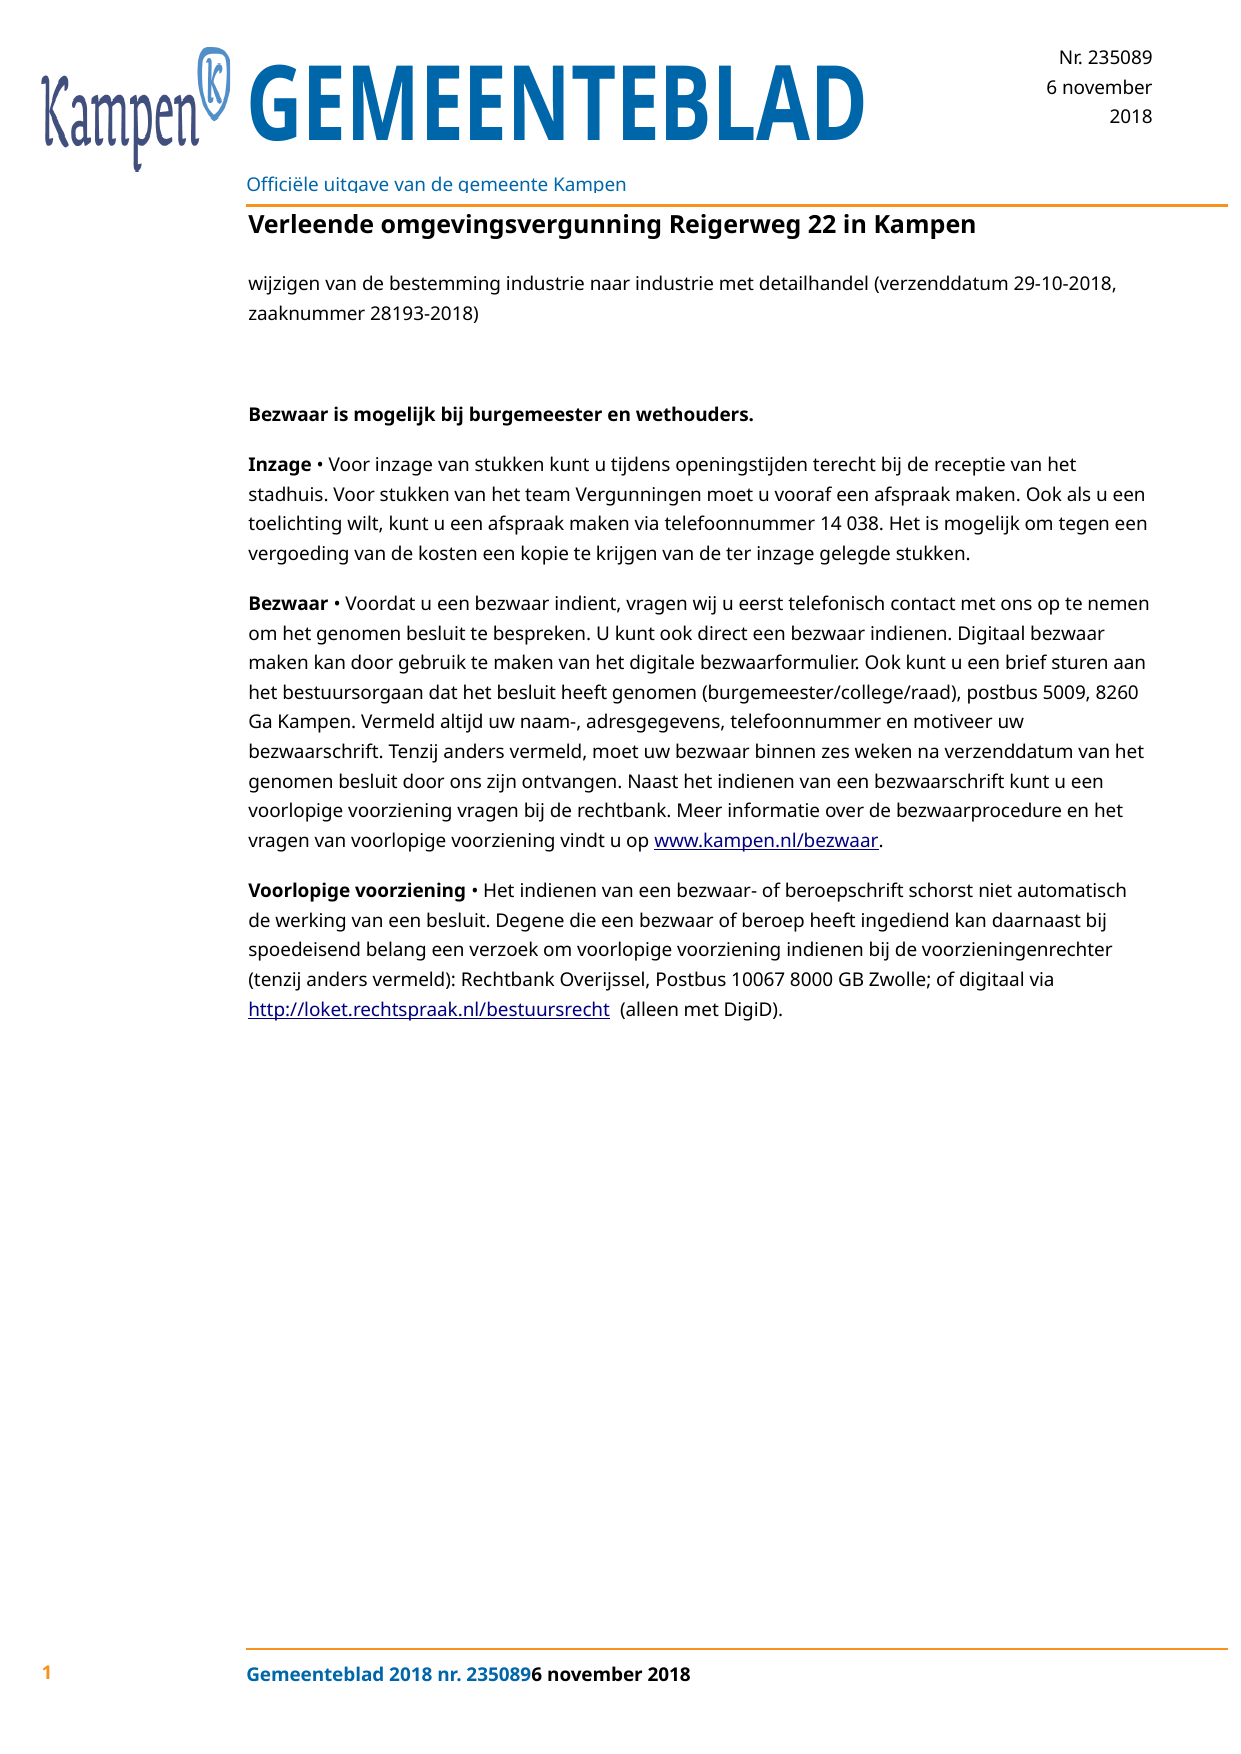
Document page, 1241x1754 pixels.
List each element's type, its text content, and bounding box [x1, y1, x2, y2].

text Bezwaar • Voordat u een bezwaar indient, vragen wij u eerst telefonisch contact met ons op te nemen om het genomen besluit te bespreken. U kunt ook direct een bezwaar indienen. Digitaal bezwaar maken kan door gebruik te maken van het digitale bezwaarformulier. Ook kunt u een brief sturen aan het bestuursorgaan dat het besluit heeft genomen (burgemeester/college/raad), postbus 5009, 8260 Ga Kampen. Vermeld altijd uw naam-, adresgegevens, telefoonnummer en motiveer uw bezwaarschrift. Tenzij anders vermeld, moet uw bezwaar binnen zes weken na verzenddatum van het genomen besluit door ons zijn ontvangen. Naast het indienen van een bezwaarschrift kunt u een voorlopige voorziening vragen bij de rechtbank. Meer informatie over de bezwaarprocedure en het vragen van voorlopige voorziening vindt u op www.kampen.nl/bezwaar. [248, 590, 1152, 853]
text Verleende omgevingsvergunning Reigerweg 22 in Kampen [248, 207, 1152, 241]
picture [41, 47, 231, 172]
text Bezwaar is mogelijk bij burgemeester en wethouders. [248, 401, 1152, 426]
text Inzage • Voor inzage van stukken kunt u tijdens openingstijden terecht bij de receptie van het stadhuis. Voor stukken van het team Vergunningen moet u vooraf een afspraak maken. Ook als u een toelichting wilt, kunt u een afspraak maken via telefoonnummer 14 038. Het is mogelijk om tegen een vergoeding van de kosten een kopie te krijgen van de ter inzage gelegde stukken. [248, 451, 1152, 566]
text wijzigen van de bestemming industrie naar industrie met detailhandel (verzenddatum 29-10-2018, zaaknummer 28193-2018) [248, 270, 1152, 326]
text Voorlopige voorziening • Het indienen van een bezwaar- of beroepschrift schorst niet automatisch de werking van een besluit. Degene die een bezwaar of beroep heeft ingediend kan daarnaast bij spoedeisend belang een verzoek om voorlopige voorziening indienen bij de voorzieningenrechter (tenzij anders vermeld): Rechtbank Overijssel, Postbus 10067 8000 GB Zwolle; of digitaal via http://loket.rechtspraak.nl/bestuursrecht (alleen met DigiD). [248, 877, 1152, 1021]
